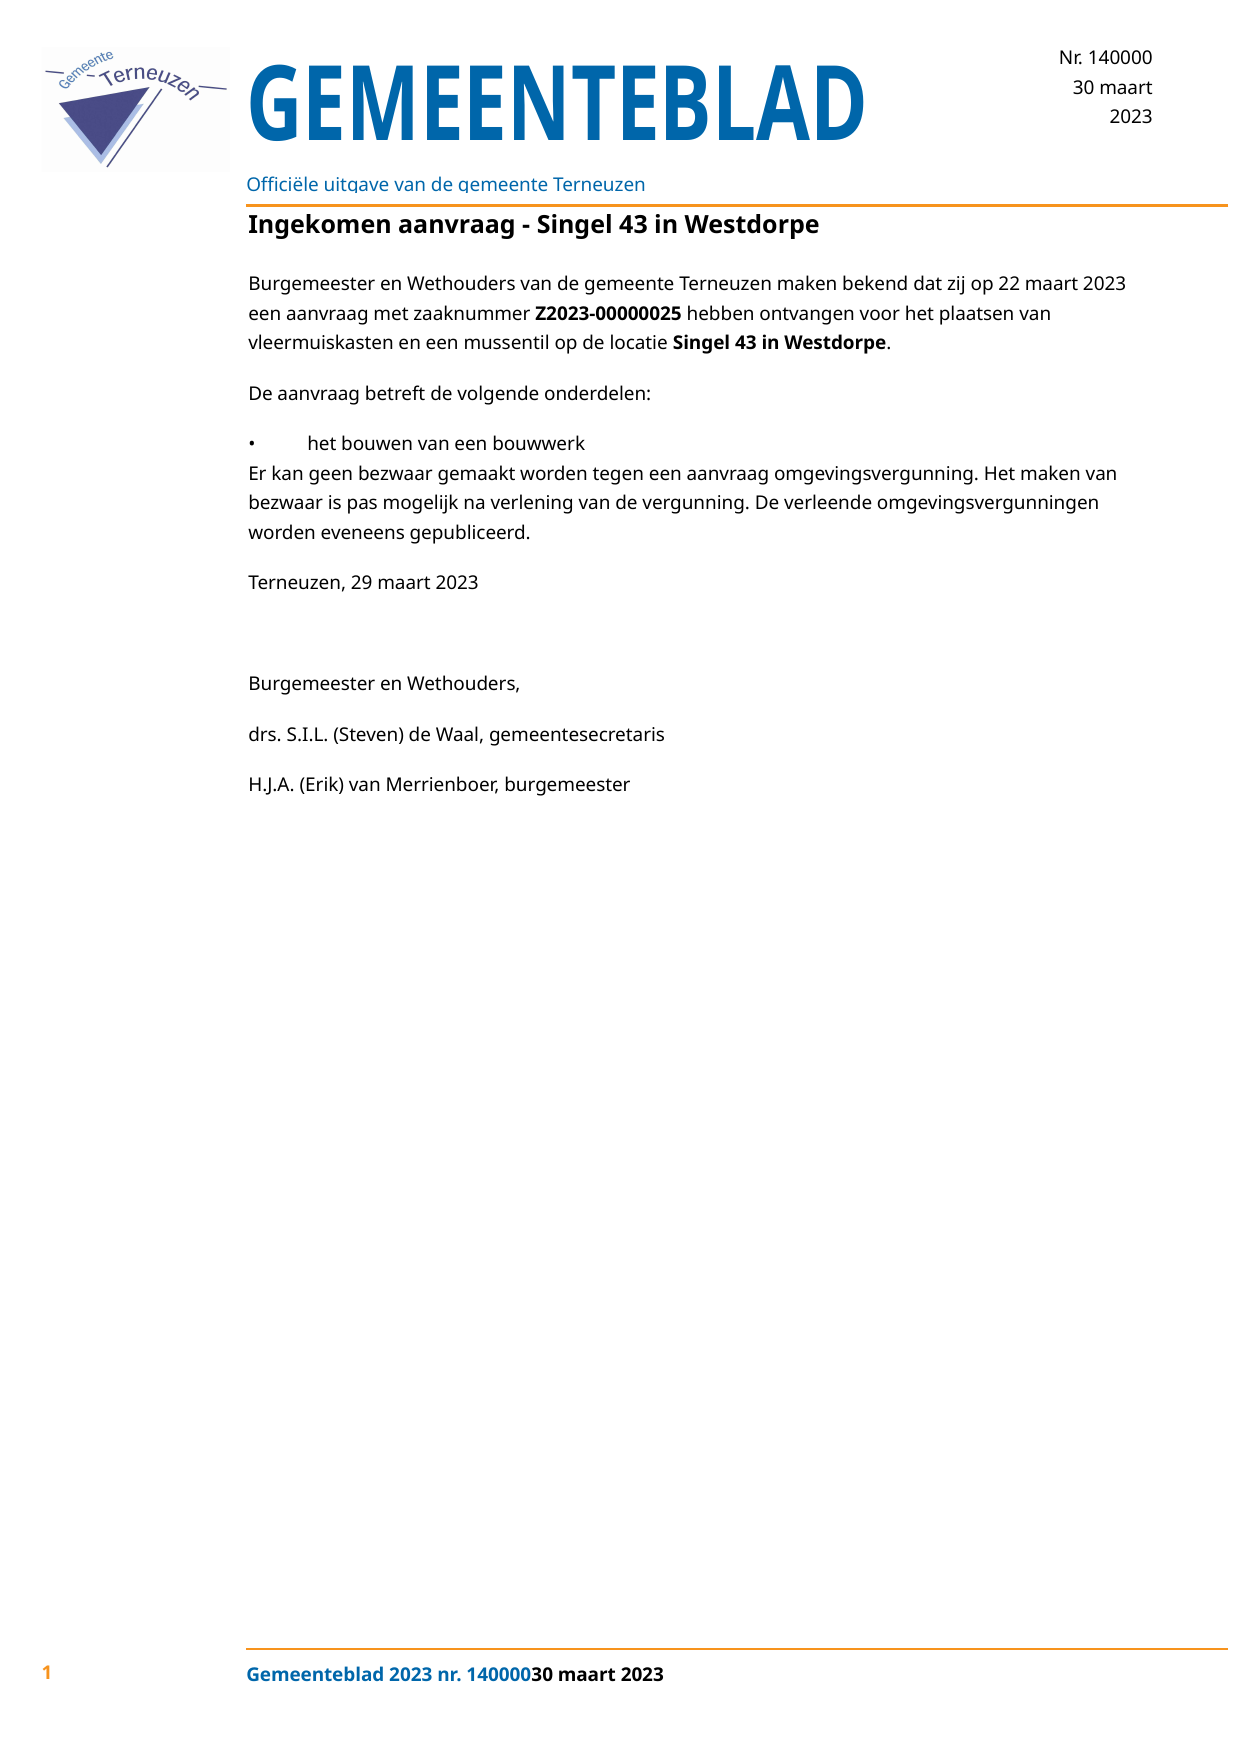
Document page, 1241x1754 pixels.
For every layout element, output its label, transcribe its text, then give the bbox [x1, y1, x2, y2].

text Terneuzen, 29 maart 2023 [248, 569, 1152, 595]
text H.J.A. (Erik) van Merrienboer, burgemeester [248, 771, 1152, 797]
text De aanvraag betreft de volgende onderdelen: [248, 380, 1152, 406]
list het bouwen van een bouwwerk [248, 430, 1152, 456]
text Burgemeester en Wethouders, [248, 670, 1152, 696]
text Burgemeester en Wethouders van de gemeente Terneuzen maken bekend dat zij op 22 maart 2023 een aanvraag met zaaknummer Z2023-00000025 hebben ontvangen voor het plaatsen van vleermuiskasten en een mussentil op de locatie Singel 43 in Westdorpe. [248, 270, 1152, 355]
text Ingekomen aanvraag - Singel 43 in Westdorpe [248, 207, 1152, 241]
picture [41, 47, 231, 172]
text drs. S.I.L. (Steven) de Waal, gemeentesecretaris [248, 721, 1152, 746]
text Er kan geen bezwaar gemaakt worden tegen een aanvraag omgevingsvergunning. Het maken van bezwaar is pas mogelijk na verlening van de vergunning. De verleende omgevingsvergunningen worden eveneens gepubliceerd. [248, 460, 1152, 545]
